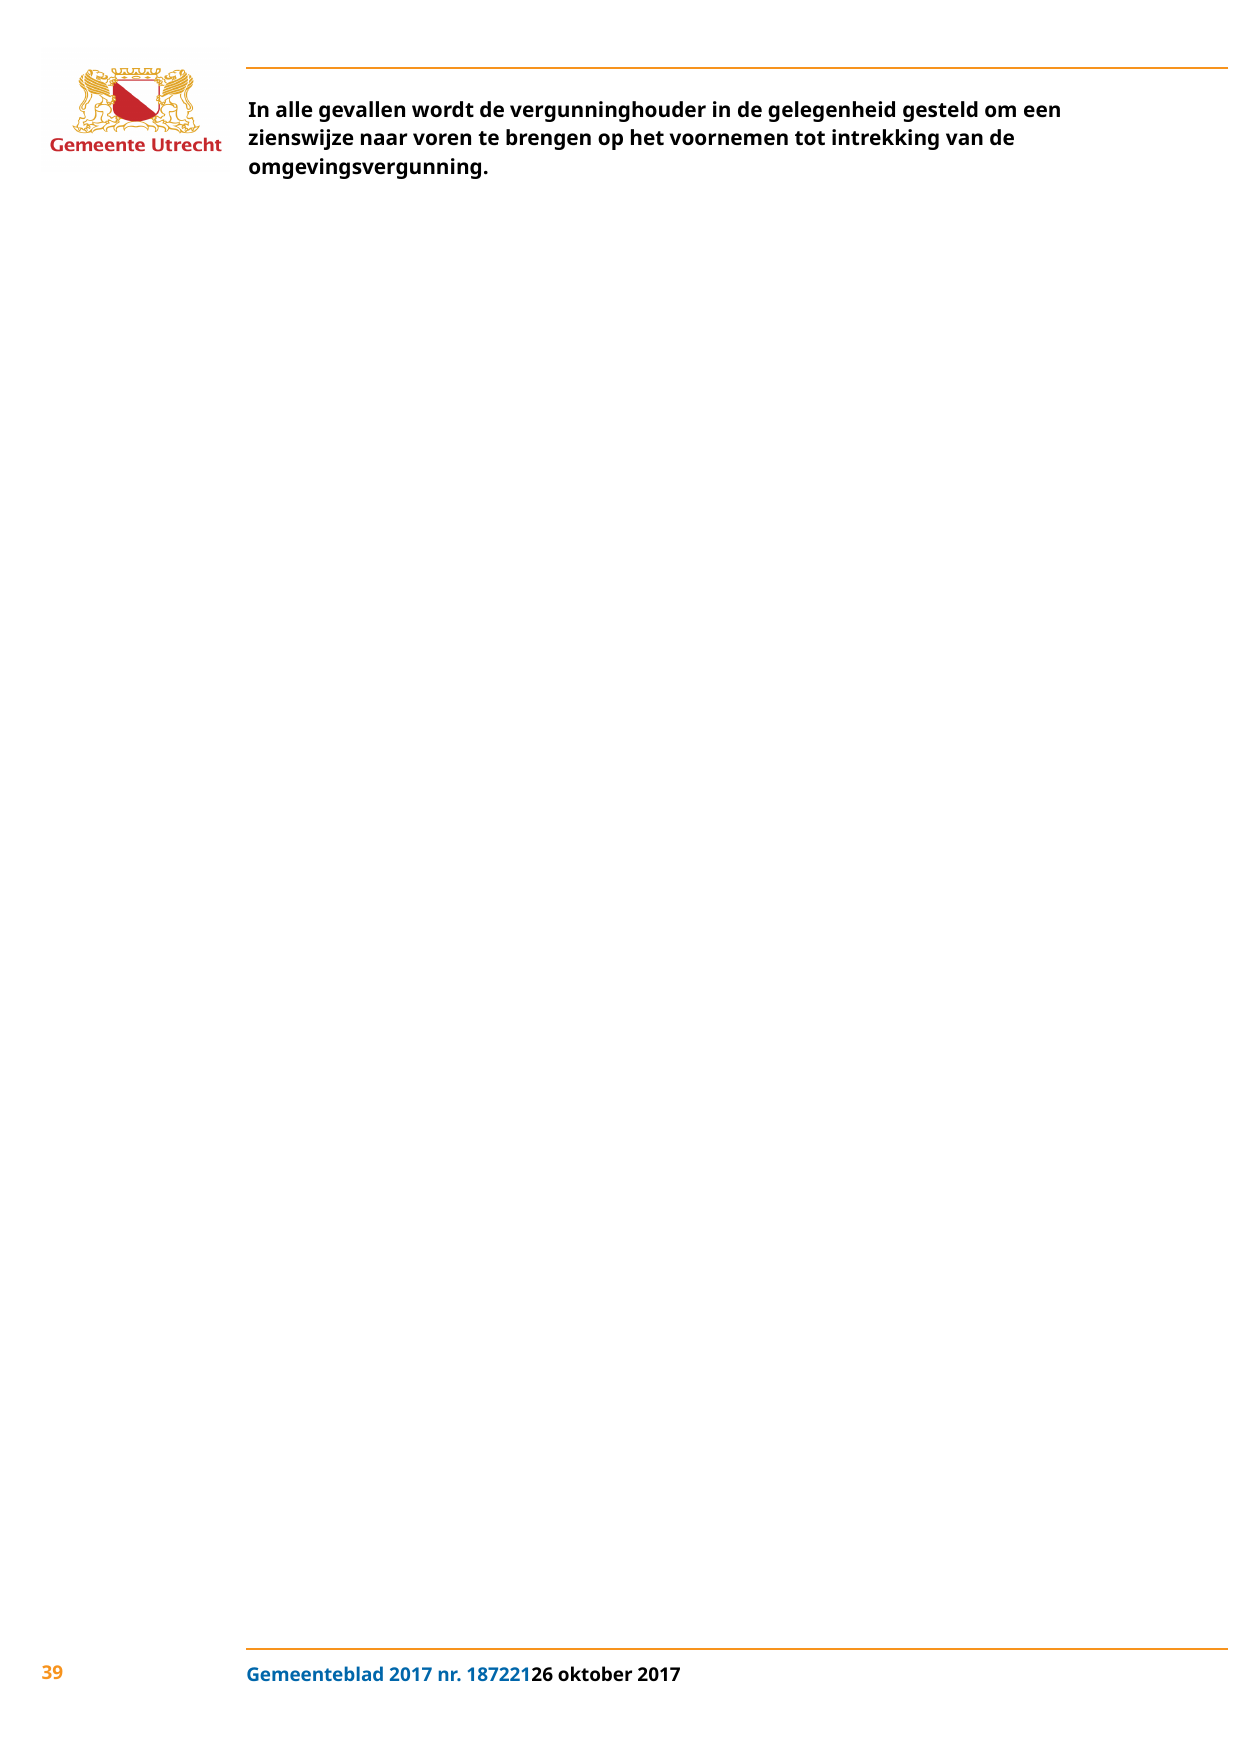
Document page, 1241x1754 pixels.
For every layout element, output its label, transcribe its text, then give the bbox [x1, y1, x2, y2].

picture [41, 47, 231, 172]
text In alle gevallen wordt de vergunninghouder in de gelegenheid gesteld om een zienswijze naar voren te brengen op het voornemen tot intrekking van de omgevingsvergunning. [248, 95, 1152, 180]
